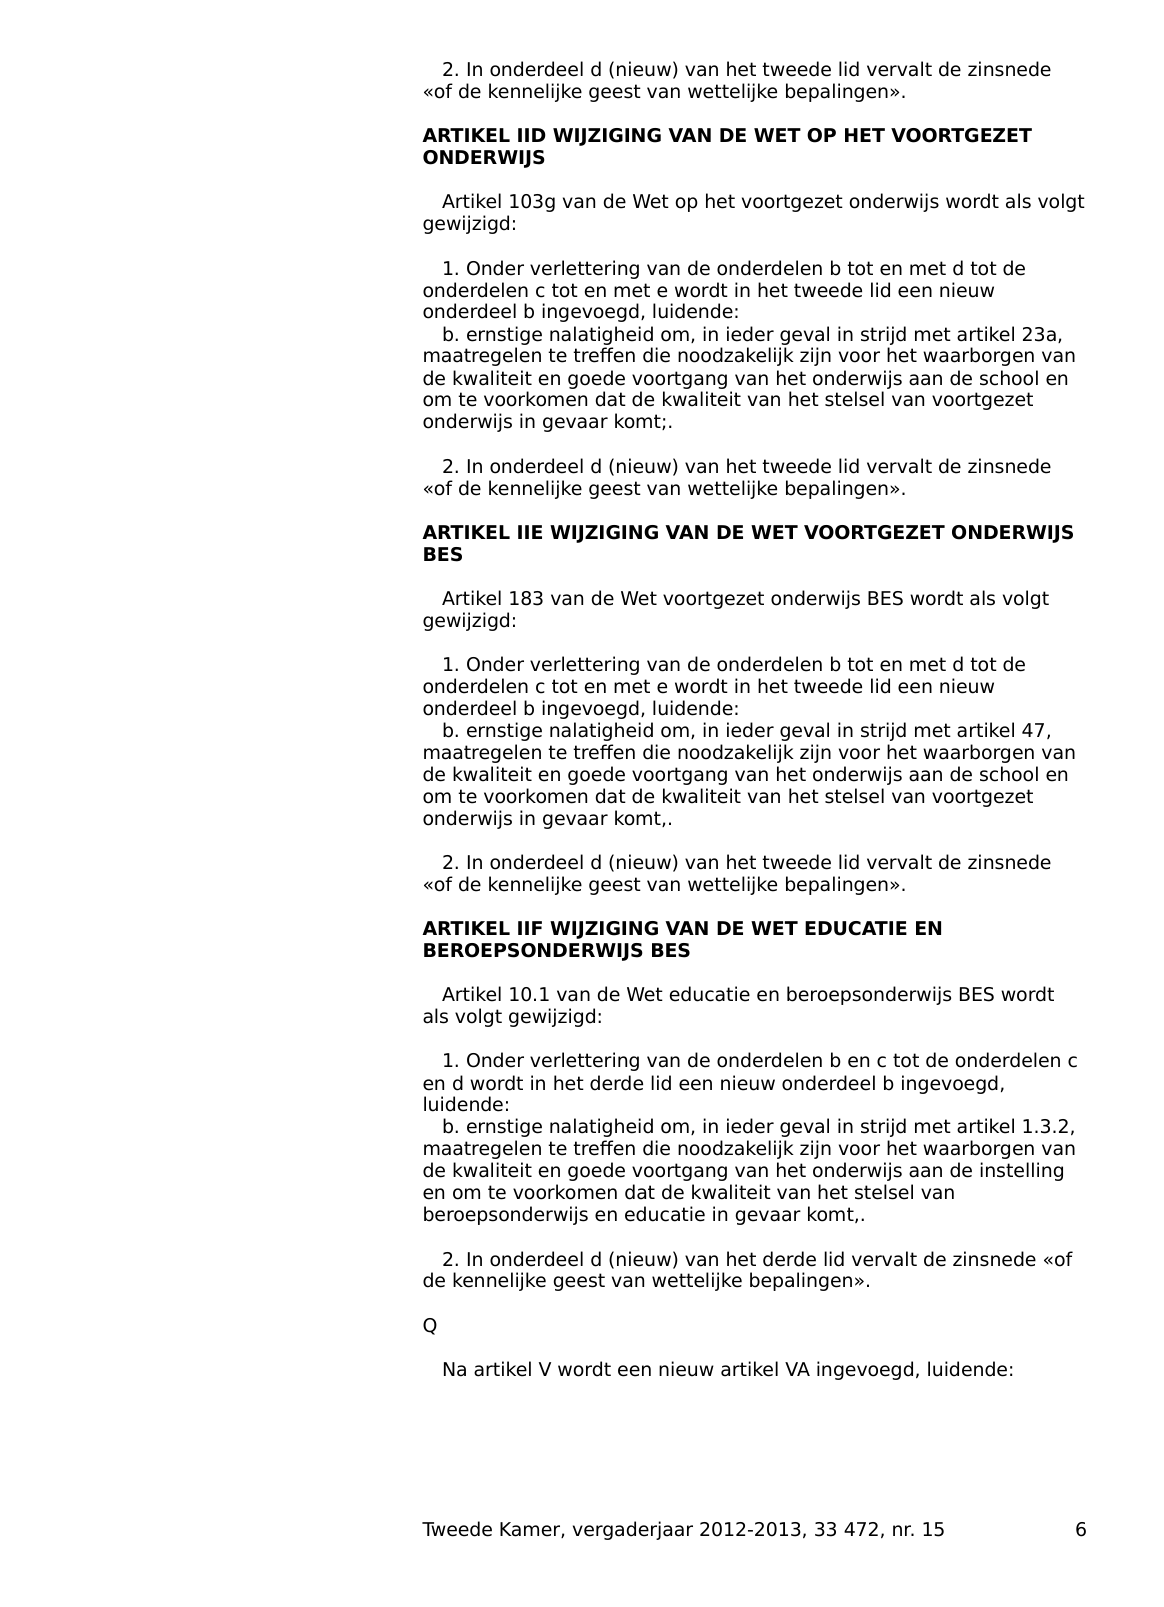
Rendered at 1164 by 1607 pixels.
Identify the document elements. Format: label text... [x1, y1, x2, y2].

text 2. In onderdeel d (nieuw) van het tweede lid vervalt de zinsnede «of de kennelijke geest van wettelijke bepalingen». [422, 852, 1087, 896]
subtitle ARTIKEL IID WIJZIGING VAN DE WET OP HET VOORTGEZET ONDERWIJS [422, 125, 1087, 169]
text Artikel 103g van de Wet op het voortgezet onderwijs wordt als volgt gewijzigd: [422, 191, 1087, 235]
text 1. Onder verlettering van de onderdelen b tot en met d tot de onderdelen c tot en met e wordt in het tweede lid een nieuw onderdeel b ingevoegd, luidende: [422, 257, 1087, 323]
text b. ernstige nalatigheid om, in ieder geval in strijd met artikel 1.3.2, maatregelen te treffen die noodzakelijk zijn voor het waarborgen van de kwaliteit en goede voortgang van het onderwijs aan de instelling en om te voorkomen dat de kwaliteit van het stelsel van beroepsonderwijs en educatie in gevaar komt,. [422, 1116, 1087, 1226]
text 2. In onderdeel d (nieuw) van het tweede lid vervalt de zinsnede «of de kennelijke geest van wettelijke bepalingen». [422, 59, 1087, 103]
text Na artikel V wordt een nieuw artikel VA ingevoegd, luidende: [422, 1359, 1087, 1381]
text b. ernstige nalatigheid om, in ieder geval in strijd met artikel 23a, maatregelen te treffen die noodzakelijk zijn voor het waarborgen van de kwaliteit en goede voortgang van het onderwijs aan de school en om te voorkomen dat de kwaliteit van het stelsel van voortgezet onderwijs in gevaar komt;. [422, 323, 1087, 433]
text 1. Onder verlettering van de onderdelen b en c tot de onderdelen c en d wordt in het derde lid een nieuw onderdeel b ingevoegd, luidende: [422, 1050, 1087, 1116]
text 2. In onderdeel d (nieuw) van het derde lid vervalt de zinsnede «of de kennelijke geest van wettelijke bepalingen». [422, 1248, 1087, 1292]
text Artikel 183 van de Wet voortgezet onderwijs BES wordt als volgt gewijzigd: [422, 588, 1087, 632]
text 1. Onder verlettering van de onderdelen b tot en met d tot de onderdelen c tot en met e wordt in het tweede lid een nieuw onderdeel b ingevoegd, luidende: [422, 654, 1087, 720]
text b. ernstige nalatigheid om, in ieder geval in strijd met artikel 47, maatregelen te treffen die noodzakelijk zijn voor het waarborgen van de kwaliteit en goede voortgang van het onderwijs aan de school en om te voorkomen dat de kwaliteit van het stelsel van voortgezet onderwijs in gevaar komt,. [422, 720, 1087, 830]
text 2. In onderdeel d (nieuw) van het tweede lid vervalt de zinsnede «of de kennelijke geest van wettelijke bepalingen». [422, 456, 1087, 499]
subtitle ARTIKEL IIF WIJZIGING VAN DE WET EDUCATIE EN BEROEPSONDERWIJS BES [422, 918, 1087, 962]
subtitle Q [422, 1314, 1087, 1337]
subtitle ARTIKEL IIE WIJZIGING VAN DE WET VOORTGEZET ONDERWIJS BES [422, 522, 1087, 566]
text Artikel 10.1 van de Wet educatie en beroepsonderwijs BES wordt als volgt gewijzigd: [422, 984, 1087, 1028]
